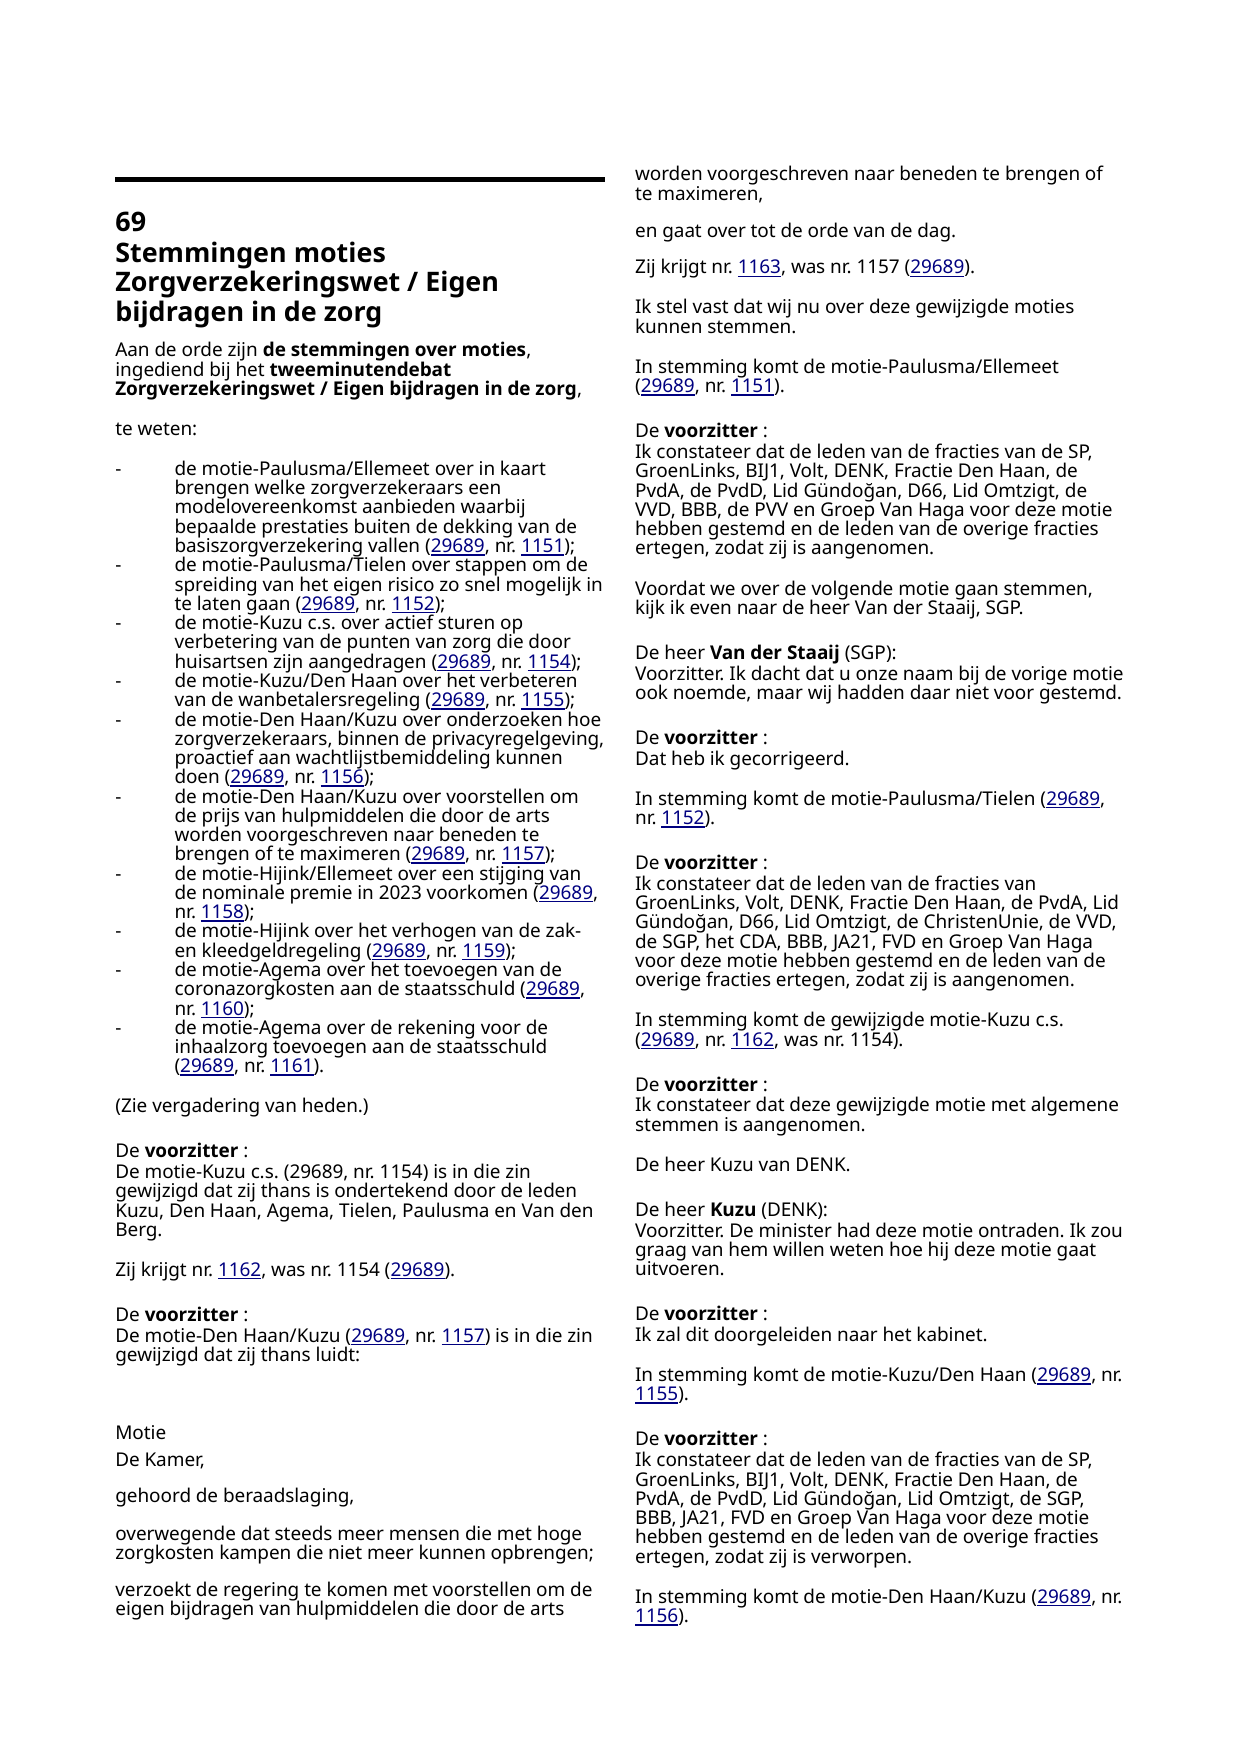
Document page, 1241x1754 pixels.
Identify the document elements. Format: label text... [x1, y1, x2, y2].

text De voorzitter : [635, 1071, 1125, 1096]
list de motie-Den Haan/Kuzu over voorstellen om de prijs van hulpmiddelen die door de arts worden voorgeschreven naar beneden te brengen of te maximeren (29689, nr. 1157); [115, 788, 605, 865]
text verzoekt de regering te komen met voorstellen om de eigen bijdragen van hulpmiddelen die door de arts [115, 1581, 605, 1619]
text te weten: [115, 420, 605, 439]
list de motie-Hijink over het verhogen van de zak- en kleedgeldregeling (29689, nr. 1159); [115, 922, 605, 961]
text Ik constateer dat de leden van de fracties van GroenLinks, Volt, DENK, Fractie Den Haan, de PvdA, Lid Gündoğan, D66, Lid Omtzigt, de ChristenUnie, de VVD, de SGP, het CDA, BBB, JA21, FVD en Groep Van Haga voor deze motie hebben gestemd en de leden van de overige fracties ertegen, zodat zij is aangenomen. [635, 875, 1125, 991]
text De voorzitter : [635, 849, 1125, 875]
list de motie-Kuzu/Den Haan over het verbeteren van de wanbetalersregeling (29689, nr. 1155); [115, 672, 605, 711]
text In stemming komt de gewijzigde motie-Kuzu c.s. (29689, nr. 1162, was nr. 1154). [635, 1011, 1125, 1050]
list de motie-Paulusma/Tielen over stappen om de spreiding van het eigen risico zo snel mogelijk in te laten gaan (29689, nr. 1152); [115, 556, 605, 614]
text Stemmingen moties Zorgverzekeringswet / Eigen bijdragen in de zorg [115, 239, 605, 341]
text De voorzitter : [635, 1426, 1125, 1451]
list de motie-Agema over het toevoegen van de coronazorgkosten aan de staatsschuld (29689, nr. 1160); [115, 961, 605, 1019]
text en gaat over tot de orde van de dag. [635, 222, 1125, 241]
text De voorzitter : [635, 1300, 1125, 1326]
text De heer Kuzu van DENK. [635, 1156, 1125, 1175]
text Zij krijgt nr. 1163, was nr. 1157 (29689). [635, 258, 1125, 278]
text worden voorgeschreven naar beneden te brengen of te maximeren, [635, 165, 1125, 204]
text Ik zal dit doorgeleiden naar het kabinet. [635, 1326, 1125, 1345]
text De motie-Den Haan/Kuzu (29689, nr. 1157) is in die zin gewijzigd dat zij thans luidt: [115, 1327, 605, 1365]
text Voorzitter. Ik dacht dat u onze naam bij de vorige motie ook noemde, maar wij hadden daar niet voor gestemd. [635, 664, 1125, 703]
text De heer Kuzu (DENK): [635, 1196, 1125, 1222]
text Aan de orde zijn de stemmingen over moties, ingediend bij het tweeminutendebat Zorgverzekeringswet / Eigen bijdragen in de zorg, [115, 341, 605, 399]
text Ik constateer dat de leden van de fracties van de SP, GroenLinks, BIJ1, Volt, DENK, Fractie Den Haan, de PvdA, de PvdD, Lid Gündoğan, Lid Omtzigt, de SGP, BBB, JA21, FVD en Groep Van Haga voor deze motie hebben gestemd en de leden van de overige fracties ertegen, zodat zij is verworpen. [635, 1451, 1125, 1567]
text overwegende dat steeds meer mensen die met hoge zorgkosten kampen die niet meer kunnen opbrengen; [115, 1524, 605, 1563]
text In stemming komt de motie-Paulusma/Tielen (29689, nr. 1152). [635, 790, 1125, 828]
text De voorzitter : [115, 1301, 605, 1327]
list de motie-Hijink/Ellemeet over een stijging van de nominale premie in 2023 voorkomen (29689, nr. 1158); [115, 865, 605, 922]
text Motie [115, 1419, 605, 1444]
list de motie-Den Haan/Kuzu over onderzoeken hoe zorgverzekeraars, binnen de privacyregelgeving, proactief aan wachtlijstbemiddeling kunnen doen (29689, nr. 1156); [115, 711, 605, 788]
list de motie-Kuzu c.s. over actief sturen op verbetering van de punten van zorg die door huisartsen zijn aangedragen (29689, nr. 1154); [115, 614, 605, 672]
text Voordat we over de volgende motie gaan stemmen, kijk ik even naar de heer Van der Staaij, SGP. [635, 579, 1125, 618]
text De motie-Kuzu c.s. (29689, nr. 1154) is in die zin gewijzigd dat zij thans is ondertekend door de leden Kuzu, Den Haan, Agema, Tielen, Paulusma en Van den Berg. [115, 1163, 605, 1240]
text Zij krijgt nr. 1162, was nr. 1154 (29689). [115, 1261, 605, 1280]
text 69 [115, 203, 605, 239]
text De Kamer, [115, 1451, 605, 1470]
text In stemming komt de motie-Paulusma/Ellemeet (29689, nr. 1151). [635, 358, 1125, 396]
text Ik stel vast dat wij nu over deze gewijzigde moties kunnen stemmen. [635, 298, 1125, 337]
text Ik constateer dat de leden van de fracties van de SP, GroenLinks, BIJ1, Volt, DENK, Fractie Den Haan, de PvdA, de PvdD, Lid Gündoğan, D66, Lid Omtzigt, de VVD, BBB, de PVV en Groep Van Haga voor deze motie hebben gestemd en de leden van de overige fracties ertegen, zodat zij is aangenomen. [635, 443, 1125, 559]
text De voorzitter : [635, 417, 1125, 443]
text De heer Van der Staaij (SGP): [635, 639, 1125, 664]
list de motie-Paulusma/Ellemeet over in kaart brengen welke zorgverzekeraars een modelovereenkomst aanbieden waarbij bepaalde prestaties buiten de dekking van de basiszorgverzekering vallen (29689, nr. 1151); [115, 460, 605, 556]
text Ik constateer dat deze gewijzigde motie met algemene stemmen is aangenomen. [635, 1096, 1125, 1135]
text Dat heb ik gecorrigeerd. [635, 750, 1125, 769]
text Voorzitter. De minister had deze motie ontraden. Ik zou graag van hem willen weten hoe hij deze motie gaat uitvoeren. [635, 1222, 1125, 1279]
text In stemming komt de motie-Kuzu/Den Haan (29689, nr. 1155). [635, 1366, 1125, 1405]
list de motie-Agema over de rekening voor de inhaalzorg toevoegen aan de staatsschuld (29689, nr. 1161). [115, 1019, 605, 1077]
text gehoord de beraadslaging, [115, 1487, 605, 1507]
text De voorzitter : [115, 1137, 605, 1163]
text De voorzitter : [635, 724, 1125, 750]
text (Zie vergadering van heden.) [115, 1097, 605, 1117]
text In stemming komt de motie-Den Haan/Kuzu (29689, nr. 1156). [635, 1588, 1125, 1626]
